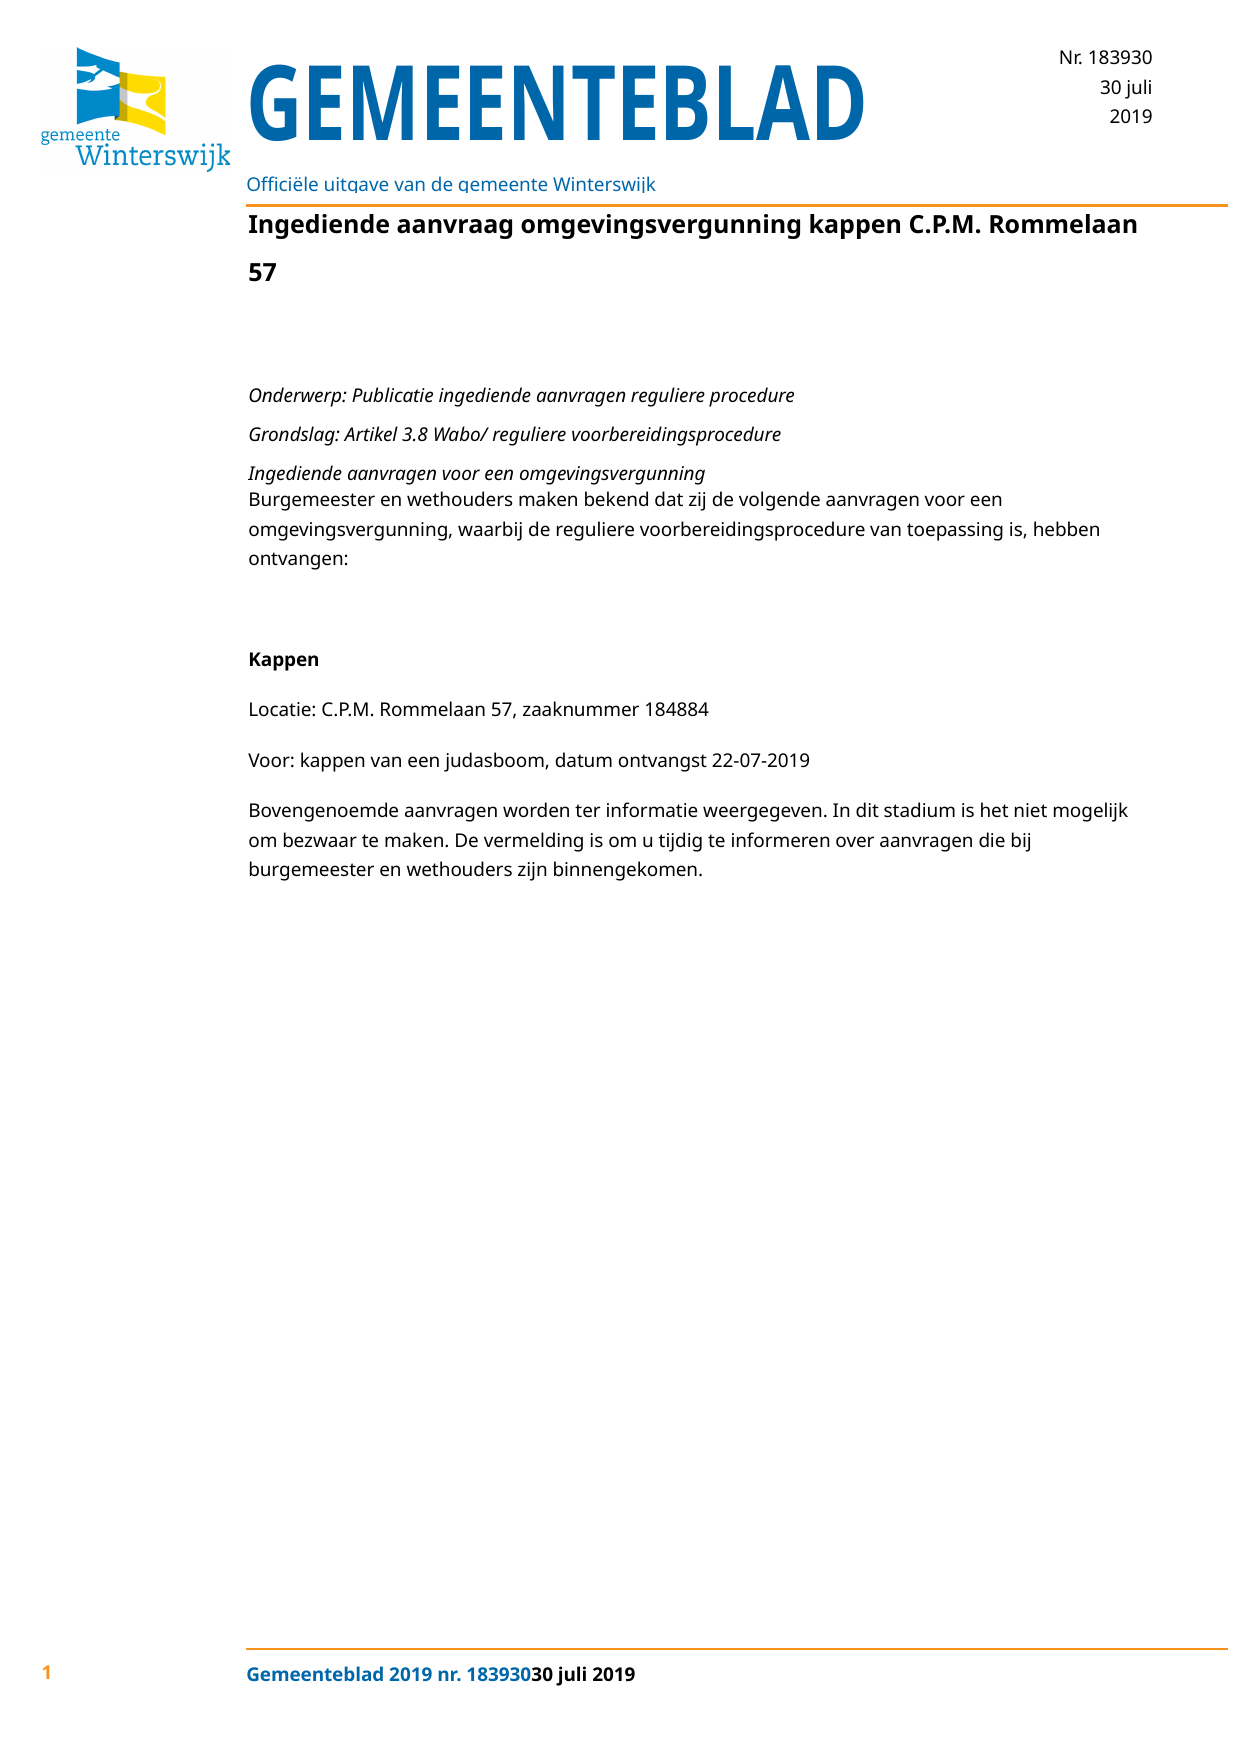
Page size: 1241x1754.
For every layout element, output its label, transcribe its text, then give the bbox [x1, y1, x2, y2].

text Locatie: C.P.M. Rommelaan 57, zaaknummer 184884 [248, 697, 1152, 722]
text Burgemeester en wethouders maken bekend dat zij de volgende aanvragen voor een omgevingsvergunning, waarbij de reguliere voorbereidingsprocedure van toepassing is, hebben ontvangen: [248, 486, 1152, 571]
text Grondslag: Artikel 3.8 Wabo/ reguliere voorbereidingsprocedure [248, 421, 1152, 447]
text Kappen [248, 646, 1152, 672]
text Ingediende aanvragen voor een omgevingsvergunning [248, 460, 1152, 486]
picture [41, 47, 231, 172]
picture [225, 153, 231, 162]
text Ingediende aanvraag omgevingsvergunning kappen C.P.M. Rommelaan 57 [248, 207, 1152, 288]
text Bovengenoemde aanvragen worden ter informatie weergegeven. In dit stadium is het niet mogelijk om bezwaar te maken. De vermelding is om u tijdig te informeren over aanvragen die bij burgemeester en wethouders zijn binnengekomen. [248, 797, 1152, 882]
text Voor: kappen van een judasboom, datum ontvangst 22-07-2019 [248, 747, 1152, 773]
text Onderwerp: Publicatie ingediende aanvragen reguliere procedure [248, 382, 1152, 408]
